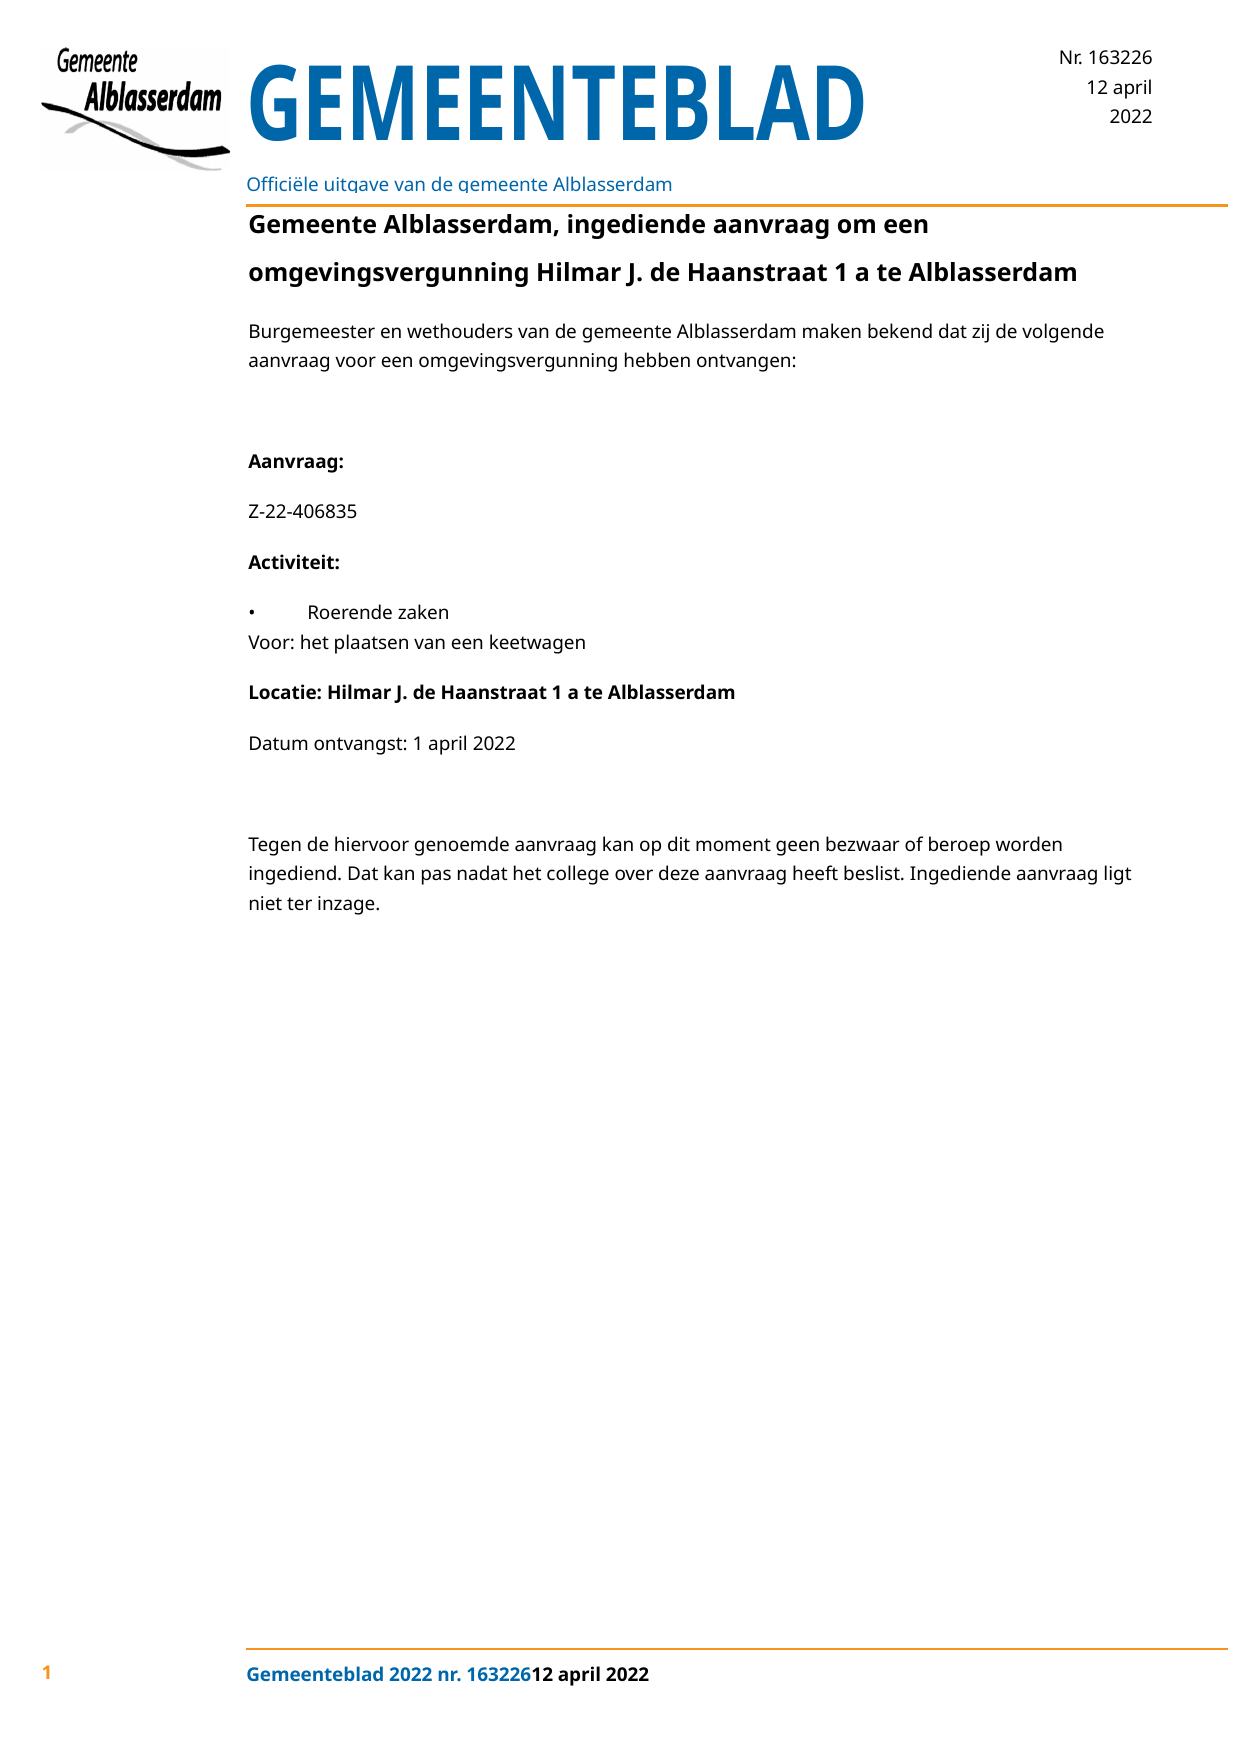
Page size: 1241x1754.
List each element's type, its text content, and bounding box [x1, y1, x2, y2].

text Z-22-406835 [248, 499, 1152, 524]
list Roerende zaken [248, 599, 1152, 625]
text Datum ontvangst: 1 april 2022 [248, 730, 1152, 756]
text Gemeente Alblasserdam, ingediende aanvraag om een omgevingsvergunning Hilmar J. de Haanstraat 1 a te Alblasserdam [248, 207, 1152, 288]
text Burgemeester en wethouders van de gemeente Alblasserdam maken bekend dat zij de volgende aanvraag voor een omgevingsvergunning hebben ontvangen: [248, 318, 1152, 373]
text Activiteit: [248, 549, 1152, 575]
text Locatie: Hilmar J. de Haanstraat 1 a te Alblasserdam [248, 679, 1152, 705]
text Tegen de hiervoor genoemde aanvraag kan op dit moment geen bezwaar of beroep worden ingediend. Dat kan pas nadat het college over deze aanvraag heeft beslist. Ingediende aanvraag ligt niet ter inzage. [248, 831, 1152, 916]
text Aanvraag: [248, 448, 1152, 474]
picture [41, 47, 231, 172]
text Voor: het plaatsen van een keetwagen [248, 629, 1152, 655]
